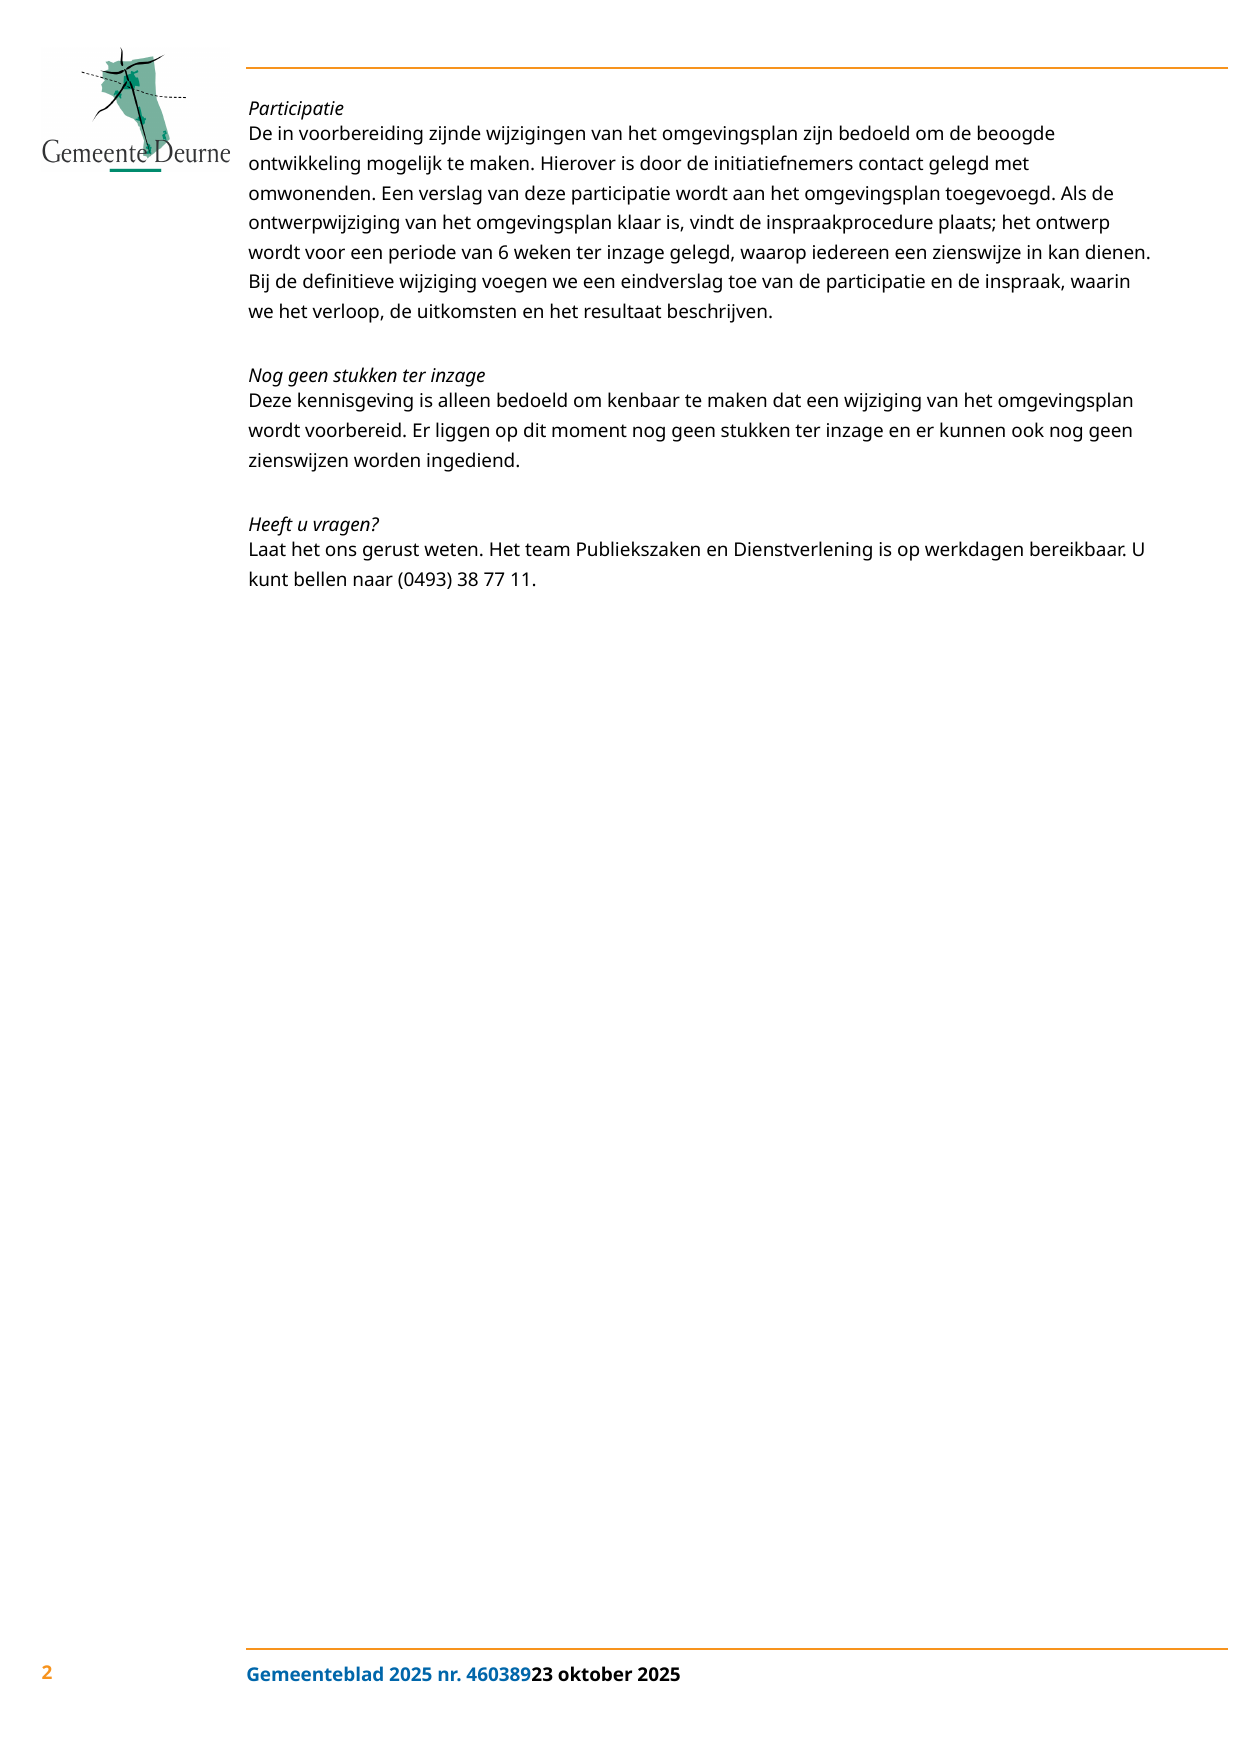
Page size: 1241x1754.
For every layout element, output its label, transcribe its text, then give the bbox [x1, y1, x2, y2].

text Heeft u vragen? [248, 511, 1152, 537]
picture [41, 47, 231, 172]
text Laat het ons gerust weten. Het team Publiekszaken en Dienstverlening is op werkdagen bereikbaar. U kunt bellen naar (0493) 38 77 11. [248, 537, 1152, 592]
text De in voorbereiding zijnde wijzigingen van het omgevingsplan zijn bedoeld om de beoogde ontwikkeling mogelijk te maken. Hierover is door de initiatiefnemers contact gelegd met omwonenden. Een verslag van deze participatie wordt aan het omgevingsplan toegevoegd. Als de ontwerpwijziging van het omgevingsplan klaar is, vindt de inspraakprocedure plaats; het ontwerp wordt voor een periode van 6 weken ter inzage gelegd, waarop iedereen een zienswijze in kan dienen. Bij de definitieve wijziging voegen we een eindverslag toe van de participatie en de inspraak, waarin we het verloop, de uitkomsten en het resultaat beschrijven. [248, 121, 1152, 324]
text Nog geen stukken ter inzage [248, 362, 1152, 388]
text Deze kennisgeving is alleen bedoeld om kenbaar te maken dat een wijziging van het omgevingsplan wordt voorbereid. Er liggen op dit moment nog geen stukken ter inzage en er kunnen ook nog geen zienswijzen worden ingediend. [248, 388, 1152, 473]
text Participatie [248, 95, 1152, 121]
